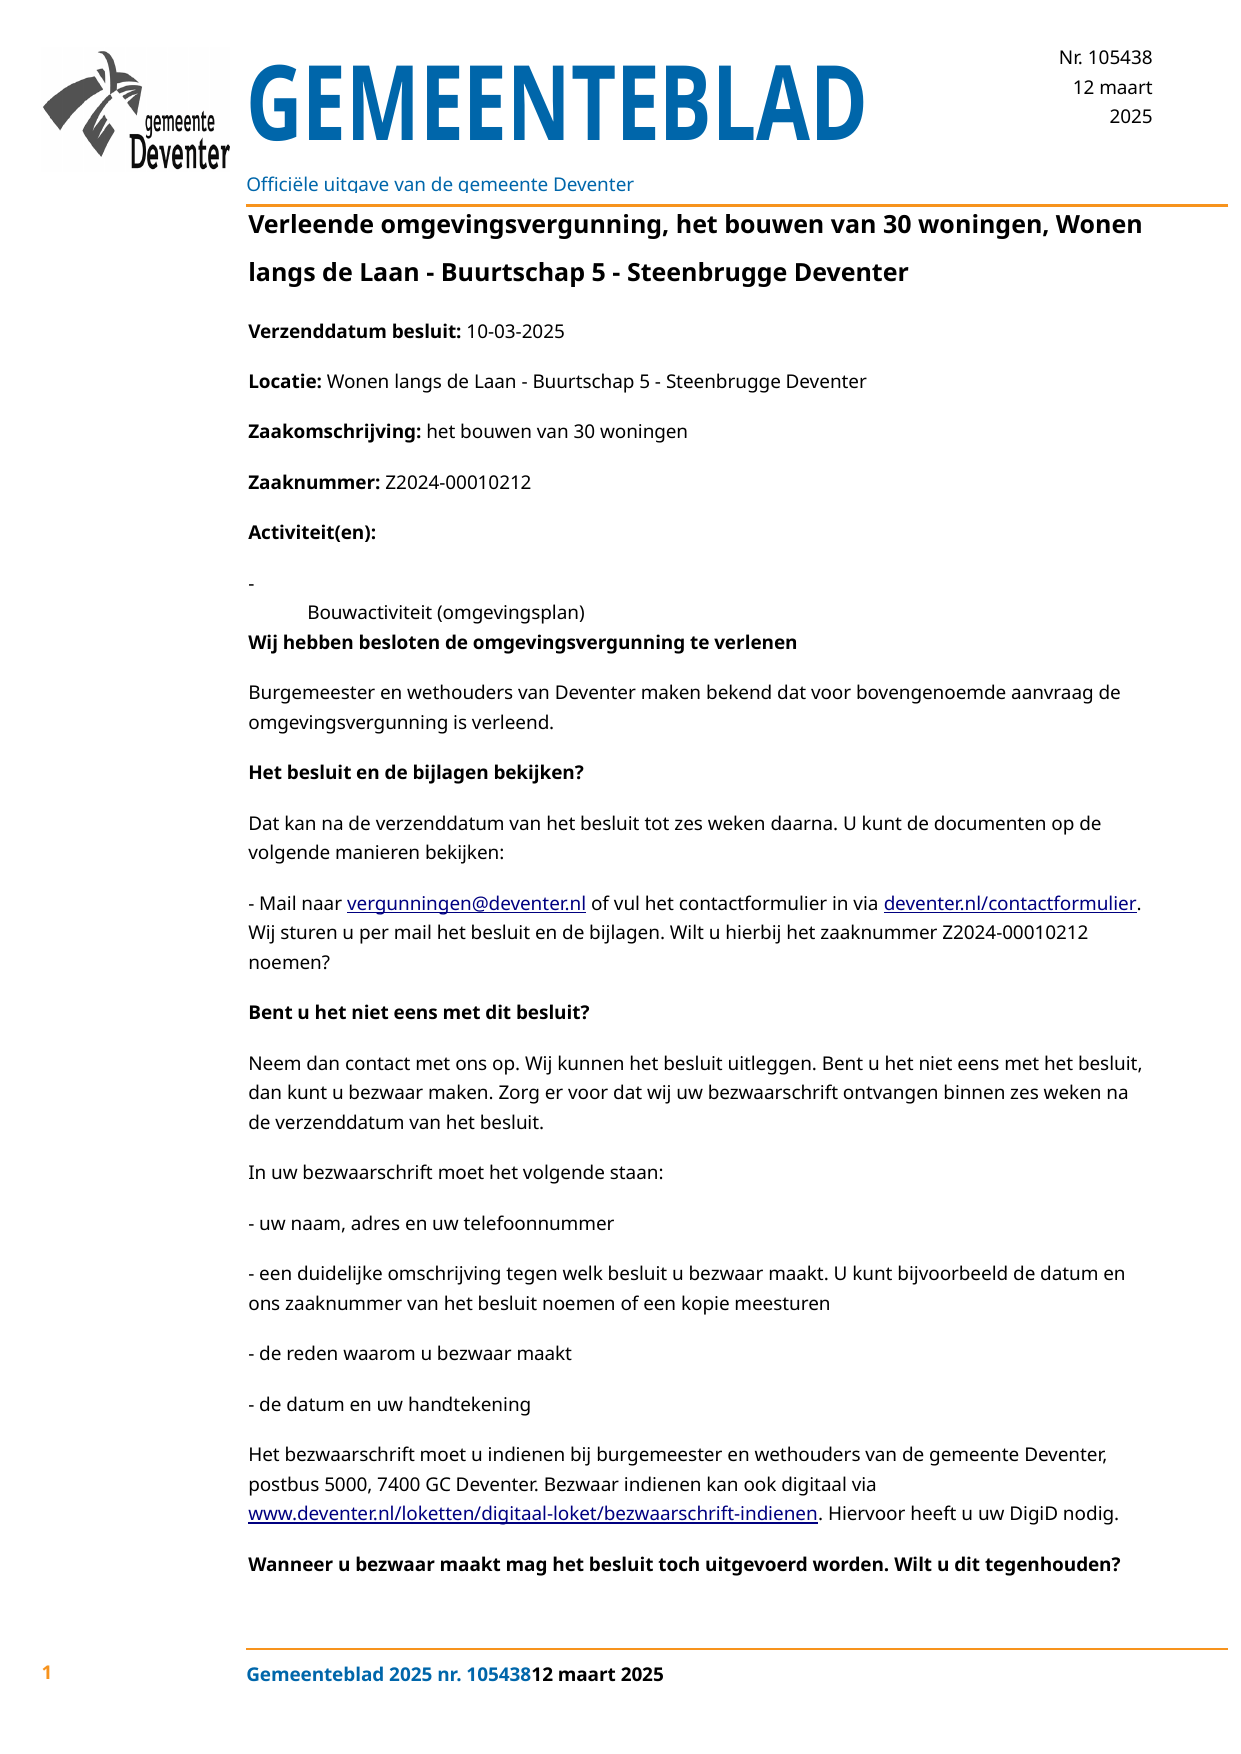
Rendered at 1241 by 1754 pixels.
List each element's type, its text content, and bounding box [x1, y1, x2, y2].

text - een duidelijke omschrijving tegen welk besluit u bezwaar maakt. U kunt bijvoorbeeld de datum en ons zaaknummer van het besluit noemen of een kopie meesturen [248, 1260, 1152, 1316]
text Locatie: Wonen langs de Laan - Buurtschap 5 - Steenbrugge Deventer [248, 368, 1152, 394]
text Verleende omgevingsvergunning, het bouwen van 30 woningen, Wonen langs de Laan - Buurtschap 5 - Steenbrugge Deventer [248, 207, 1152, 288]
text Wij hebben besloten de omgevingsvergunning te verlenen [248, 629, 1152, 655]
text Zaaknummer: Z2024-00010212 [248, 469, 1152, 495]
text Bent u het niet eens met dit besluit? [248, 999, 1152, 1025]
text - uw naam, adres en uw telefoonnummer [248, 1210, 1152, 1236]
text Dat kan na de verzenddatum van het besluit tot zes weken daarna. U kunt de documenten op de volgende manieren bekijken: [248, 810, 1152, 865]
picture [41, 47, 231, 172]
text Zaakomschrijving: het bouwen van 30 woningen [248, 419, 1152, 444]
text Verzenddatum besluit: 10-03-2025 [248, 318, 1152, 344]
text Het besluit en de bijlagen bekijken? [248, 759, 1152, 785]
text - Mail naar vergunningen@deventer.nl of vul het contactformulier in via deventer.nl/contactformulier. Wij sturen u per mail het besluit en de bijlagen. Wilt u hierbij het zaaknummer Z2024-00010212 noemen? [248, 890, 1152, 975]
text - de reden waarom u bezwaar maakt [248, 1340, 1152, 1366]
text In uw bezwaarschrift moet het volgende staan: [248, 1159, 1152, 1185]
text Wanneer u bezwaar maakt mag het besluit toch uitgevoerd worden. Wilt u dit tegenhouden? [248, 1551, 1152, 1577]
text Burgemeester en wethouders van Deventer maken bekend dat voor bovengenoemde aanvraag de omgevingsvergunning is verleend. [248, 679, 1152, 735]
text - de datum en uw handtekening [248, 1391, 1152, 1417]
list Bouwactiviteit (omgevingsplan) [248, 599, 1152, 625]
text Neem dan contact met ons op. Wij kunnen het besluit uitleggen. Bent u het niet eens met het besluit, dan kunt u bezwaar maken. Zorg er voor dat wij uw bezwaarschrift ontvangen binnen zes weken na de verzenddatum van het besluit. [248, 1050, 1152, 1135]
text Activiteit(en): [248, 519, 1152, 545]
text Het bezwaarschrift moet u indienen bij burgemeester en wethouders van de gemeente Deventer, postbus 5000, 7400 GC Deventer. Bezwaar indienen kan ook digitaal via www.deventer.nl/loketten/digitaal-loket/bezwaarschrift-indienen. Hiervoor heeft u uw DigiD nodig. [248, 1441, 1152, 1526]
